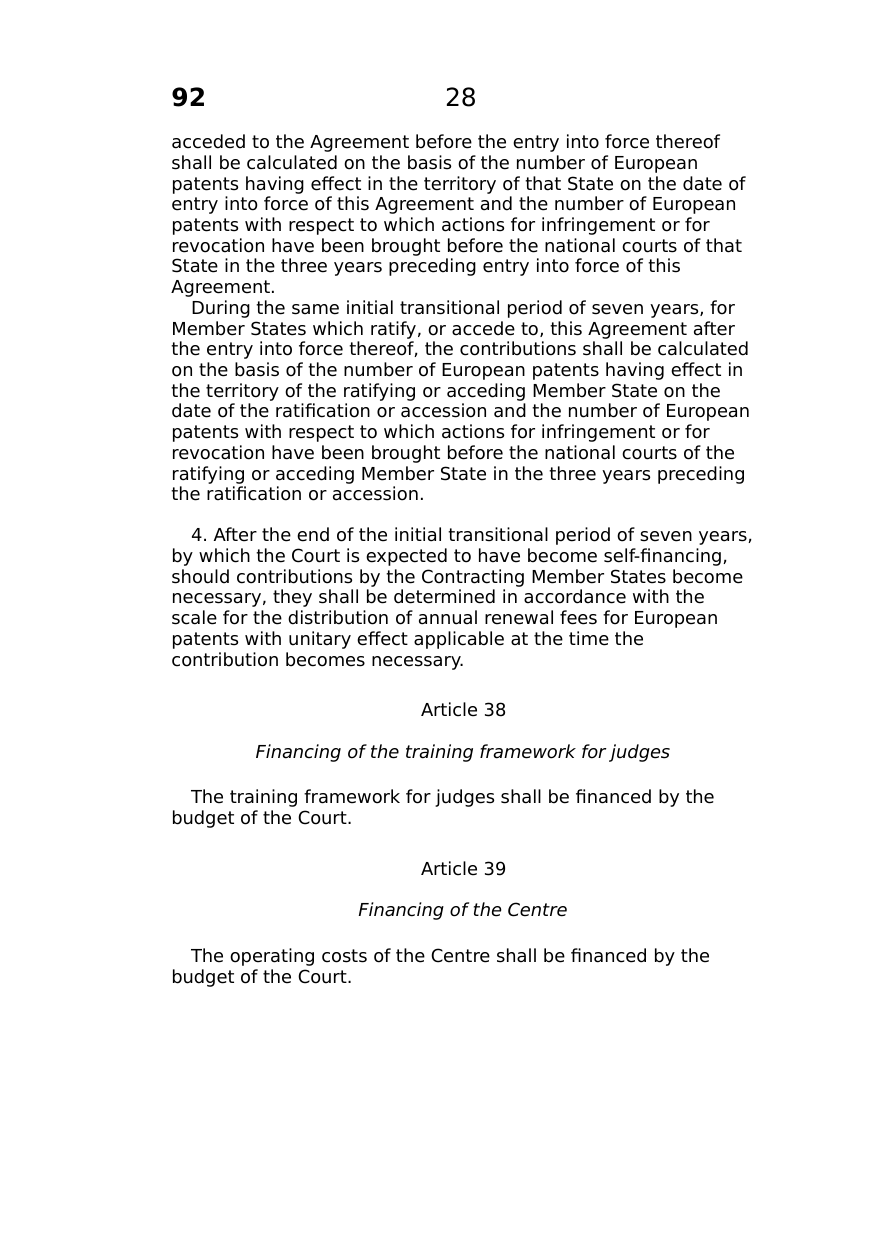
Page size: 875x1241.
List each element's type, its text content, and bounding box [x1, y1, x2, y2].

subtitle Article 39 Financing of the Centre [171, 859, 756, 921]
text acceded to the Agreement before the entry into force thereof shall be calculated on the basis of the number of European patents having effect in the territory of that State on the date of entry into force of this Agreement and the number of European patents with respect to which actions for infringement or for revocation have been brought before the national courts of that State in the three years preceding entry into force of this Agreement. [171, 132, 756, 298]
text 4. After the end of the initial transitional period of seven years, by which the Court is expected to have become self-financing, should contributions by the Contracting Member States become necessary, they shall be determined in accordance with the scale for the distribution of annual renewal fees for European patents with unitary effect applicable at the time the contribution becomes necessary. [171, 525, 756, 670]
text The training framework for judges shall be financed by the budget of the Court. [171, 787, 756, 829]
subtitle Article 38 Financing of the training framework for judges [171, 700, 756, 762]
text The operating costs of the Centre shall be financed by the budget of the Court. [171, 946, 756, 987]
text During the same initial transitional period of seven years, for Member States which ratify, or accede to, this Agreement after the entry into force thereof, the contributions shall be calculated on the basis of the number of European patents having effect in the territory of the ratifying or acceding Member State on the date of the ratification or accession and the number of European patents with respect to which actions for infringement or for revocation have been brought before the national courts of the ratifying or acceding Member State in the three years preceding the ratification or accession. [171, 298, 756, 505]
